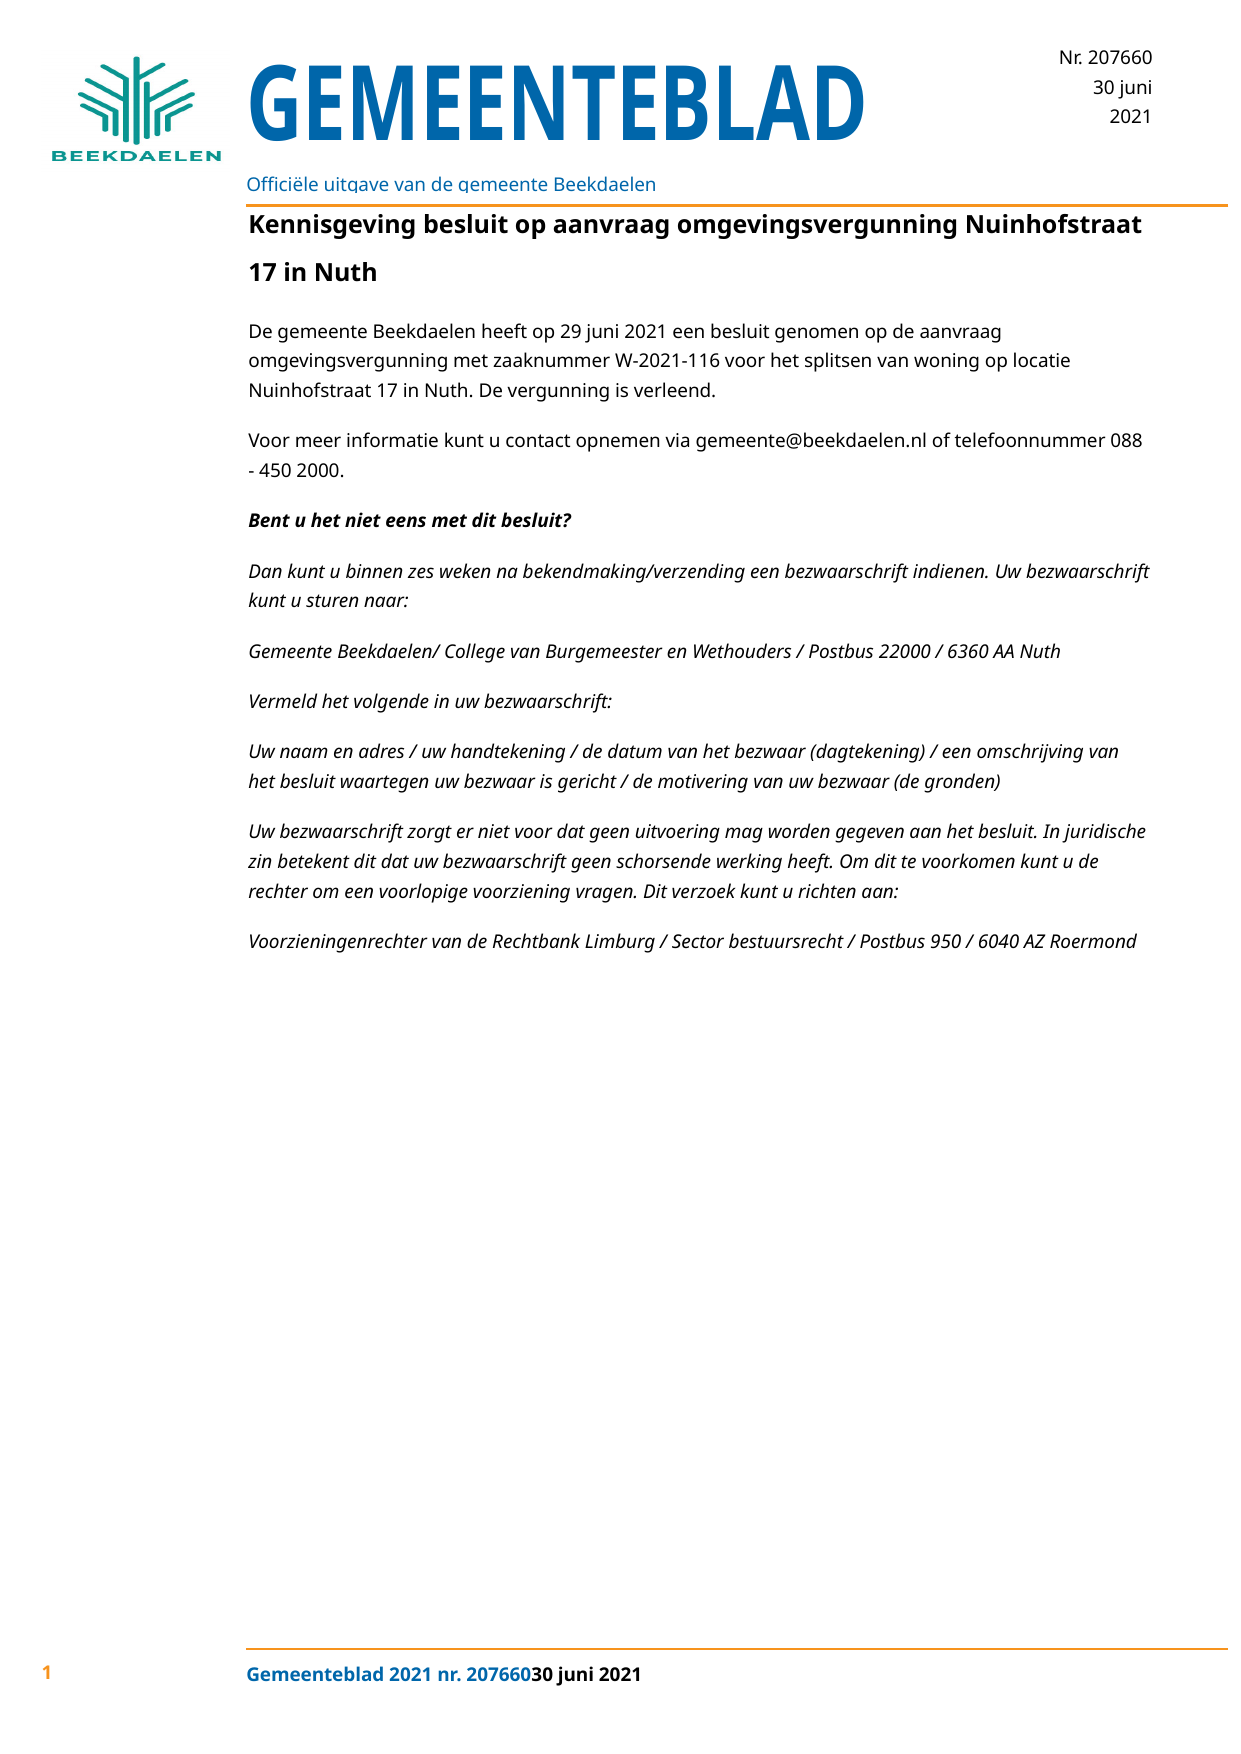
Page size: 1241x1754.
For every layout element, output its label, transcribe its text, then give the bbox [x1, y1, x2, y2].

text Voor meer informatie kunt u contact opnemen via gemeente@beekdaelen.nl of telefoonnummer 088 - 450 2000. [248, 427, 1152, 483]
text Vermeld het volgende in uw bezwaarschrift: [248, 688, 1152, 714]
text De gemeente Beekdaelen heeft op 29 juni 2021 een besluit genomen op de aanvraag omgevingsvergunning met zaaknummer W-2021-116 voor het splitsen van woning op locatie Nuinhofstraat 17 in Nuth. De vergunning is verleend. [248, 318, 1152, 403]
text Bent u het niet eens met dit besluit? [248, 507, 1152, 533]
text Uw naam en adres / uw handtekening / de datum van het bezwaar (dagtekening) / een omschrijving van het besluit waartegen uw bezwaar is gericht / de motivering van uw bezwaar (de gronden) [248, 739, 1152, 794]
text Gemeente Beekdaelen/ College van Burgemeester en Wethouders / Postbus 22000 / 6360 AA Nuth [248, 638, 1152, 664]
text Voorzieningenrechter van de Rechtbank Limburg / Sector bestuursrecht / Postbus 950 / 6040 AZ Roermond [248, 928, 1152, 954]
text Uw bezwaarschrift zorgt er niet voor dat geen uitvoering mag worden gegeven aan het besluit. In juridische zin betekent dit dat uw bezwaarschrift geen schorsende werking heeft. Om dit te voorkomen kunt u de rechter om een voorlopige voorziening vragen. Dit verzoek kunt u richten aan: [248, 819, 1152, 904]
text Dan kunt u binnen zes weken na bekendmaking/verzending een bezwaarschrift indienen. Uw bezwaarschrift kunt u sturen naar: [248, 558, 1152, 613]
text Kennisgeving besluit op aanvraag omgevingsvergunning Nuinhofstraat 17 in Nuth [248, 207, 1152, 288]
picture [41, 47, 231, 172]
